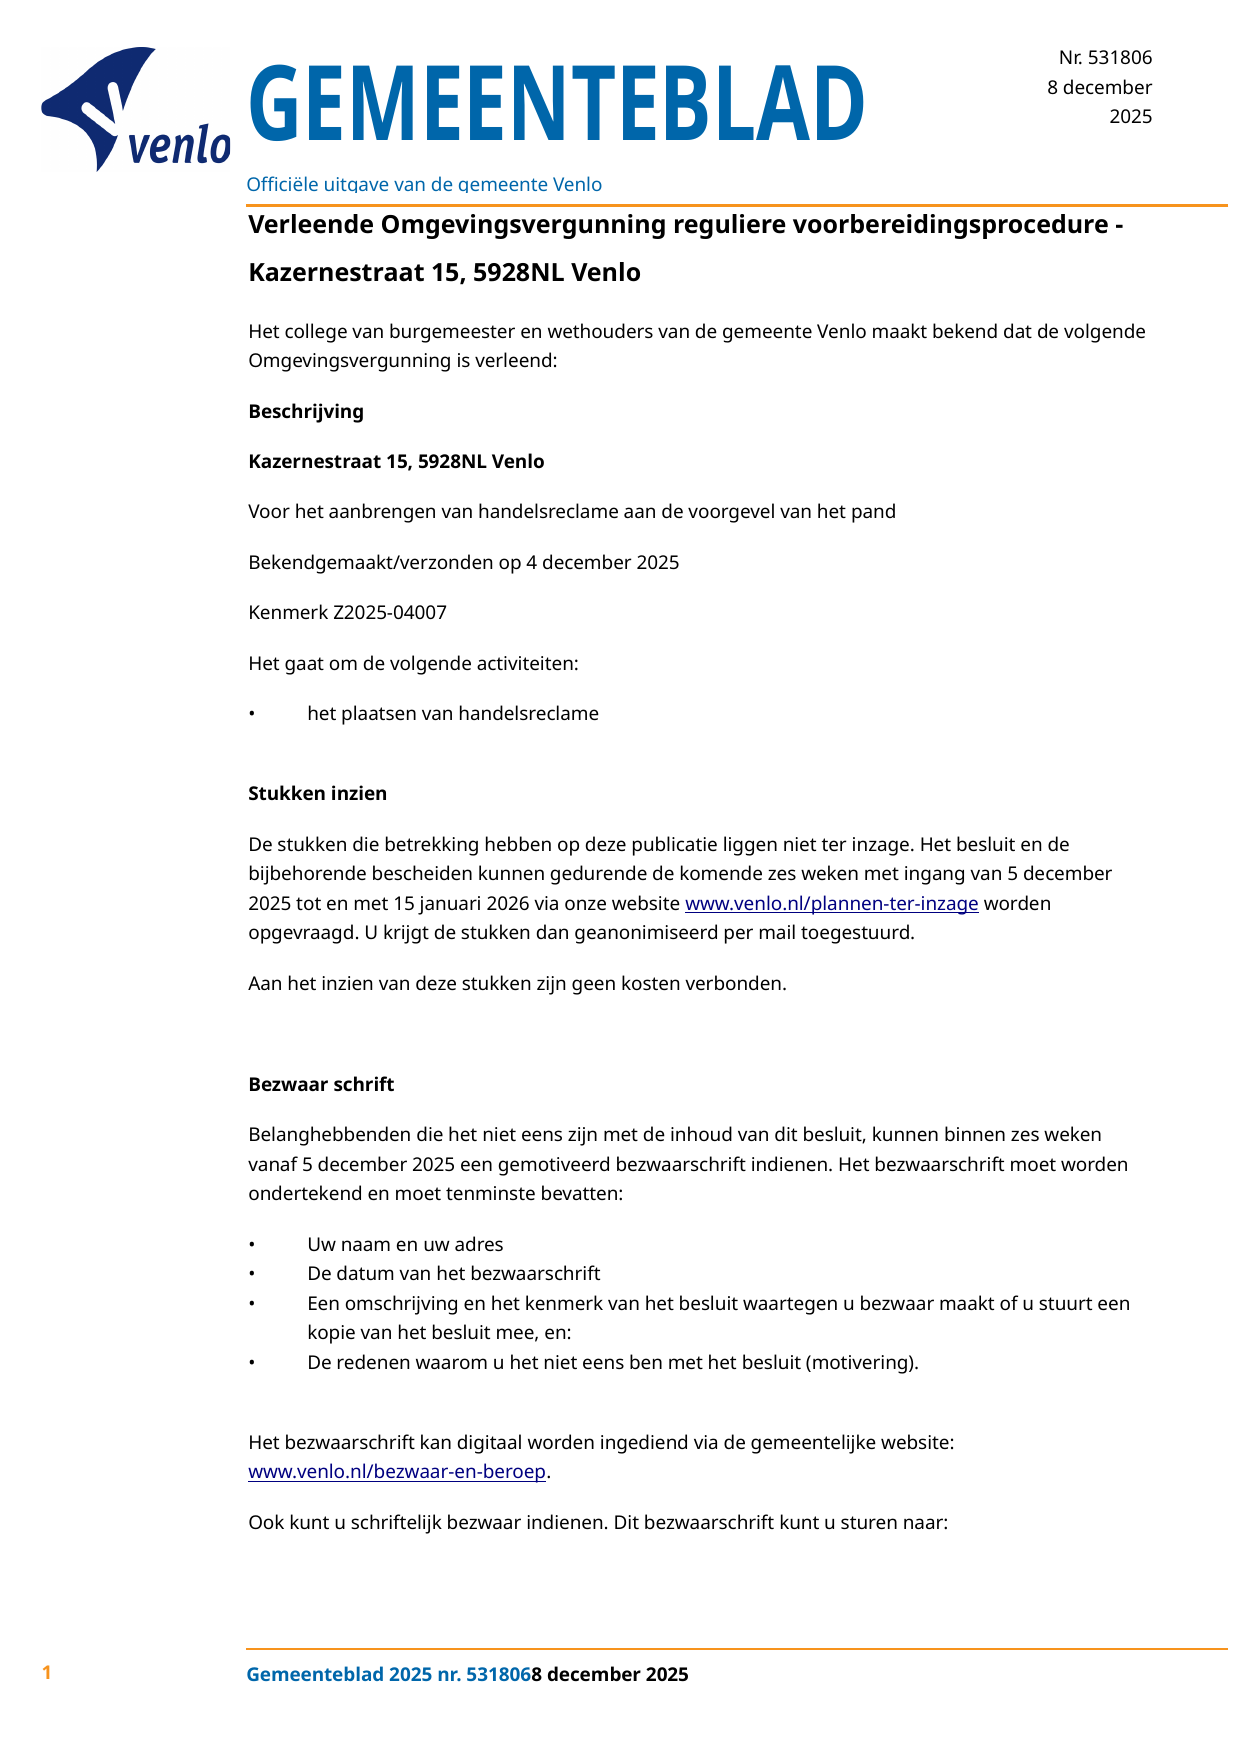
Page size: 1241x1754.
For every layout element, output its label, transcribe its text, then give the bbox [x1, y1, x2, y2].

list Een omschrijving en het kenmerk van het besluit waartegen u bezwaar maakt of u stuurt een kopie van het besluit mee, en: [248, 1290, 1152, 1345]
text Het bezwaarschrift kan digitaal worden ingediend via de gemeentelijke website: www.venlo.nl/bezwaar-en-beroep. [248, 1429, 1152, 1484]
text Stukken inzien [248, 780, 1152, 806]
text Het gaat om de volgende activiteiten: [248, 650, 1152, 676]
text Kazernestraat 15, 5928NL Venlo [248, 448, 1152, 474]
list De datum van het bezwaarschrift [248, 1260, 1152, 1286]
text Voor het aanbrengen van handelsreclame aan de voorgevel van het pand [248, 499, 1152, 524]
picture [41, 47, 231, 172]
text Verleende Omgevingsvergunning reguliere voorbereidingsprocedure - Kazernestraat 15, 5928NL Venlo [248, 207, 1152, 288]
list Uw naam en uw adres [248, 1231, 1152, 1257]
text De stukken die betrekking hebben op deze publicatie liggen niet ter inzage. Het besluit en de bijbehorende bescheiden kunnen gedurende de komende zes weken met ingang van 5 december 2025 tot en met 15 januari 2026 via onze website www.venlo.nl/plannen-ter-inzage worden opgevraagd. U krijgt de stukken dan geanonimiseerd per mail toegestuurd. [248, 831, 1152, 945]
text Beschrijving [248, 398, 1152, 424]
text Bezwaar schrift [248, 1071, 1152, 1097]
text Het college van burgemeester en wethouders van de gemeente Venlo maakt bekend dat de volgende Omgevingsvergunning is verleend: [248, 318, 1152, 373]
list het plaatsen van handelsreclame [248, 700, 1152, 726]
text Bekendgemaakt/verzonden op 4 december 2025 [248, 549, 1152, 575]
text Kenmerk Z2025-04007 [248, 599, 1152, 625]
text Belanghebbenden die het niet eens zijn met de inhoud van dit besluit, kunnen binnen zes weken vanaf 5 december 2025 een gemotiveerd bezwaarschrift indienen. Het bezwaarschrift moet worden ondertekend en moet tenminste bevatten: [248, 1121, 1152, 1206]
text Aan het inzien van deze stukken zijn geen kosten verbonden. [248, 970, 1152, 996]
list De redenen waarom u het niet eens ben met het besluit (motivering). [248, 1349, 1152, 1375]
text Ook kunt u schriftelijk bezwaar indienen. Dit bezwaarschrift kunt u sturen naar: [248, 1509, 1152, 1535]
